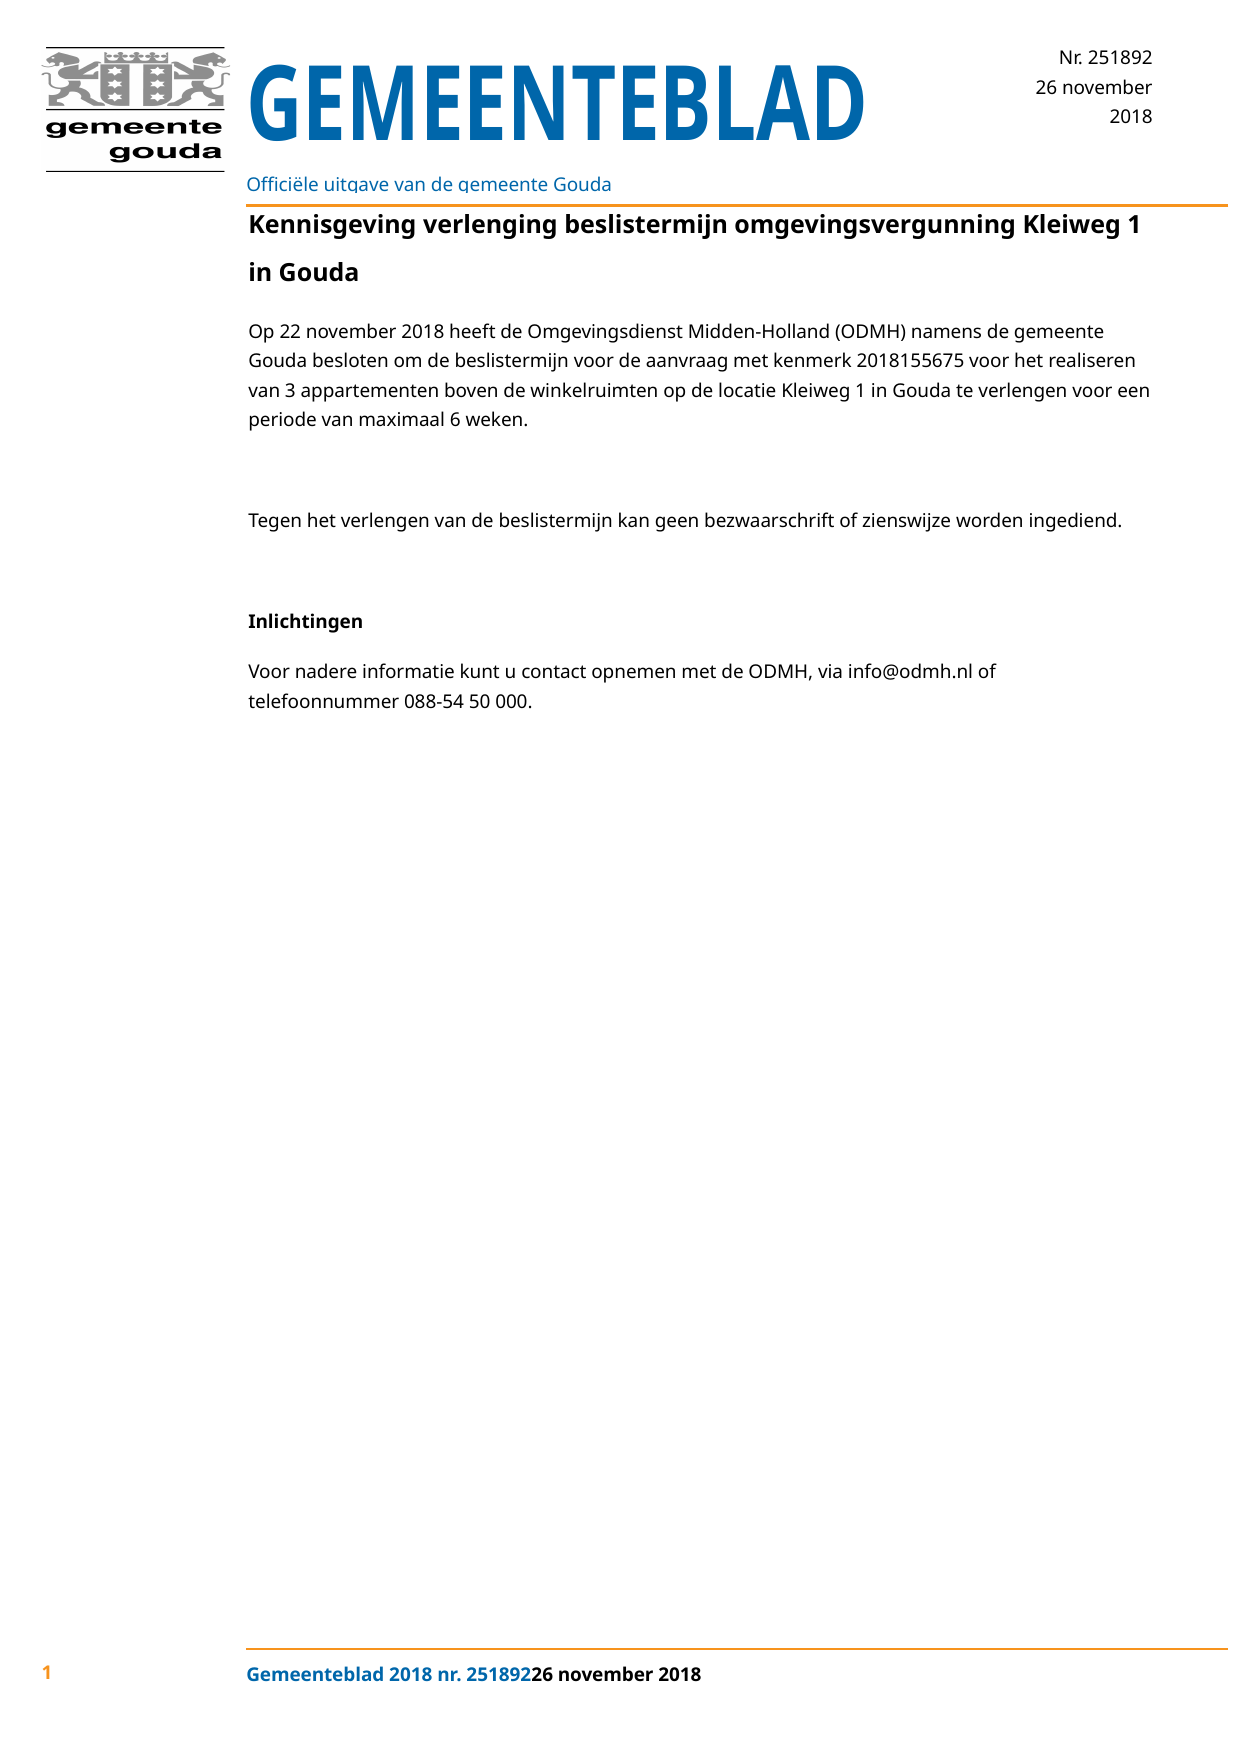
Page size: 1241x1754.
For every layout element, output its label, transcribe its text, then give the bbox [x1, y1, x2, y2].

text Inlichtingen [248, 608, 1152, 634]
picture [41, 47, 231, 172]
text Voor nadere informatie kunt u contact opnemen met de ODMH, via info@odmh.nl of telefoonnummer 088-54 50 000. [248, 659, 1152, 714]
text Kennisgeving verlenging beslistermijn omgevingsvergunning Kleiweg 1 in Gouda [248, 207, 1152, 288]
text Op 22 november 2018 heeft de Omgevingsdienst Midden-Holland (ODMH) namens de gemeente Gouda besloten om de beslistermijn voor de aanvraag met kenmerk 2018155675 voor het realiseren van 3 appartementen boven de winkelruimten op de locatie Kleiweg 1 in Gouda te verlengen voor een periode van maximaal 6 weken. [248, 318, 1152, 432]
text Tegen het verlengen van de beslistermijn kan geen bezwaarschrift of zienswijze worden ingediend. [248, 507, 1152, 533]
